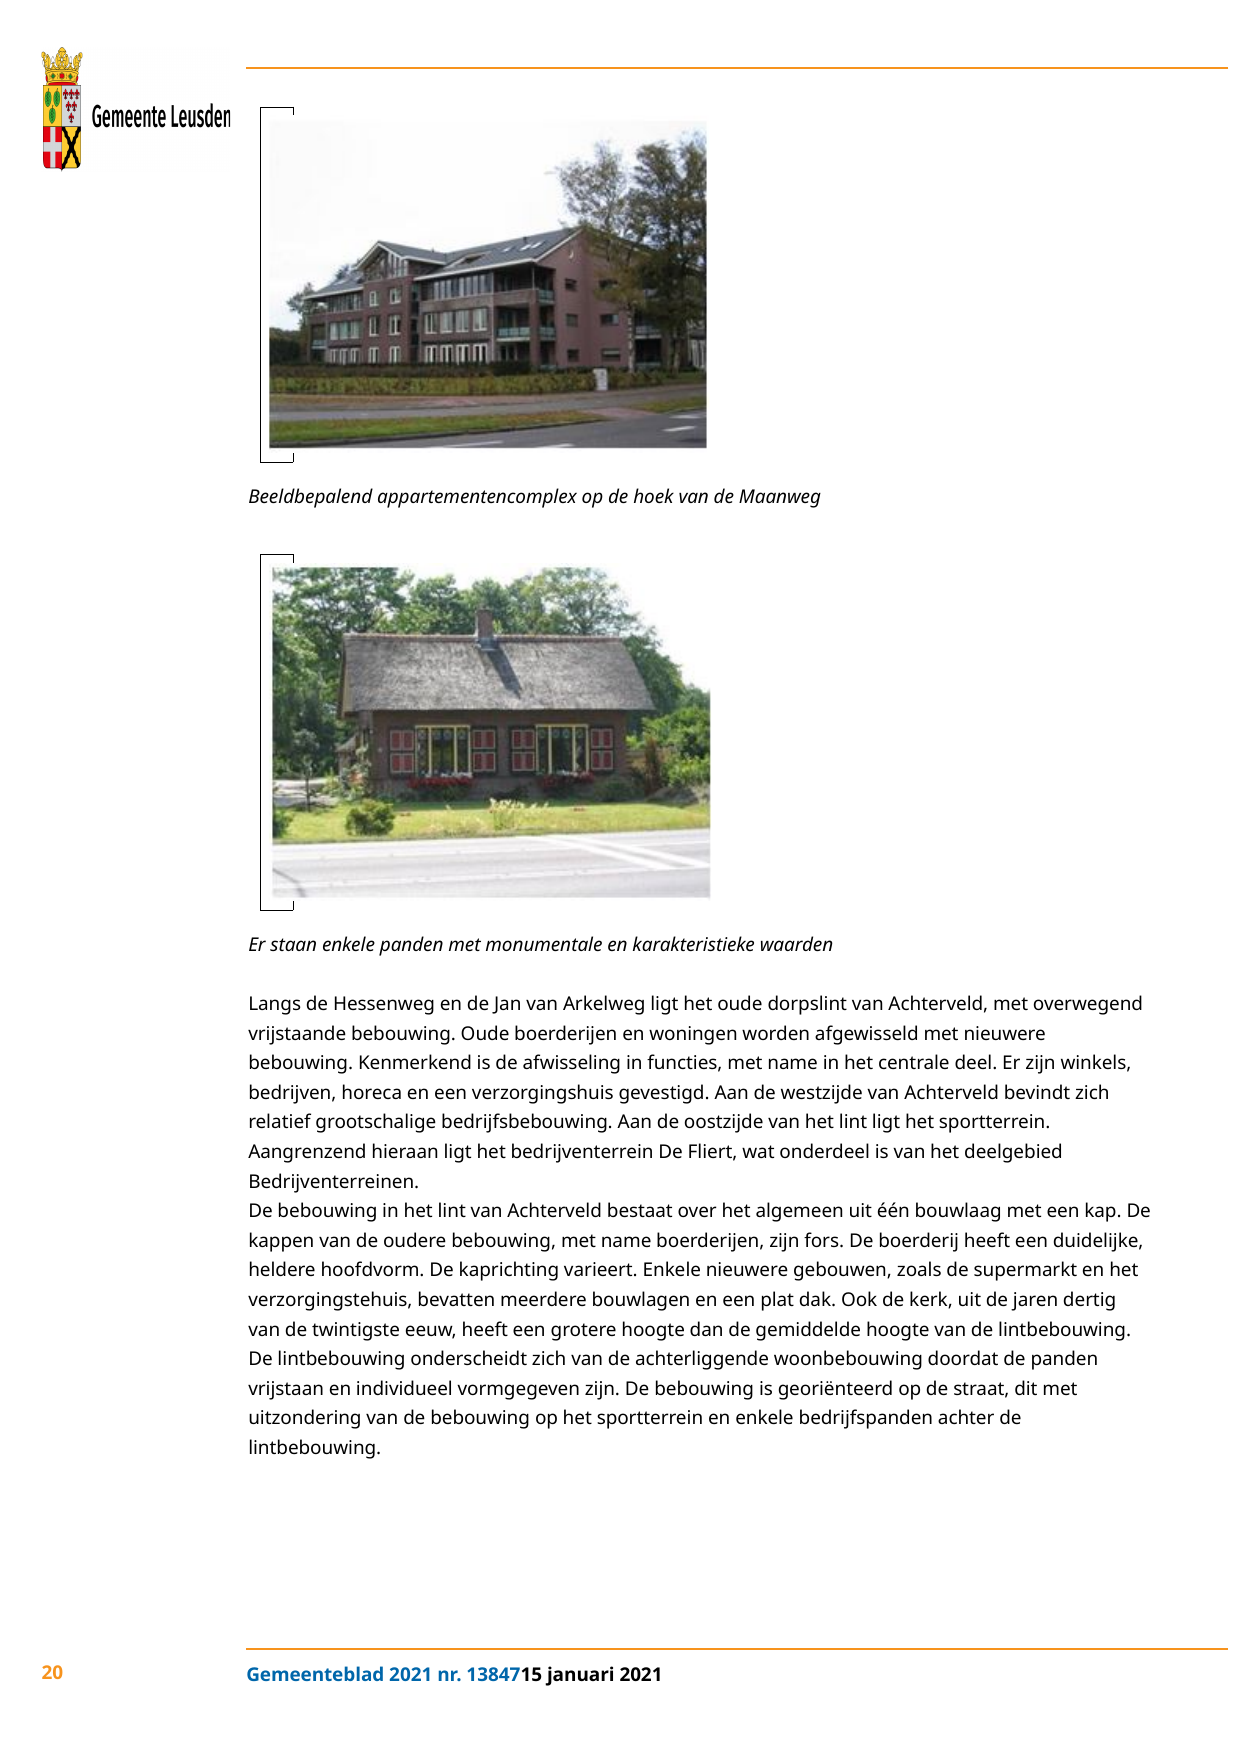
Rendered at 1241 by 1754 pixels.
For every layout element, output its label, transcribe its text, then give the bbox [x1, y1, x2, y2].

picture [268, 115, 710, 453]
picture [41, 47, 231, 172]
text Er staan enkele panden met monumentale en karakteristieke waarden [248, 931, 1152, 957]
text Langs de Hessenweg en de Jan van Arkelweg ligt het oude dorpslint van Achterveld, met overwegend vrijstaande bebouwing. Oude boerderijen en woningen worden afgewisseld met nieuwere bebouwing. Kenmerkend is de afwisseling in functies, met name in het centrale deel. Er zijn winkels, bedrijven, horeca en een verzorgingshuis gevestigd. Aan de westzijde van Achterveld bevindt zich relatief grootschalige bedrijfsbebouwing. Aan de oostzijde van het lint ligt het sportterrein. Aangrenzend hieraan ligt het bedrijventerrein De Fliert, wat onderdeel is van het deelgebied Bedrijventerreinen. [248, 990, 1152, 1194]
text De bebouwing in het lint van Achterveld bestaat over het algemeen uit één bouwlaag met een kap. De kappen van de oudere bebouwing, met name boerderijen, zijn fors. De boerderij heeft een duidelijke, heldere hoofdvorm. De kaprichting varieert. Enkele nieuwere gebouwen, zoals de supermarkt en het verzorgingstehuis, bevatten meerdere bouwlagen en een plat dak. Ook de kerk, uit de jaren dertig van de twintigste eeuw, heeft een grotere hoogte dan de gemiddelde hoogte van de lintbebouwing. De lintbebouwing onderscheidt zich van de achterliggende woonbebouwing doordat de panden vrijstaan en individueel vormgegeven zijn. De bebouwing is georiënteerd op de straat, dit met uitzondering van de bebouwing op het sportterrein en enkele bedrijfspanden achter de lintbebouwing. [248, 1197, 1152, 1460]
text Beeldbepalend appartementencomplex op de hoek van de Maanweg [248, 483, 1152, 509]
picture [268, 563, 712, 901]
